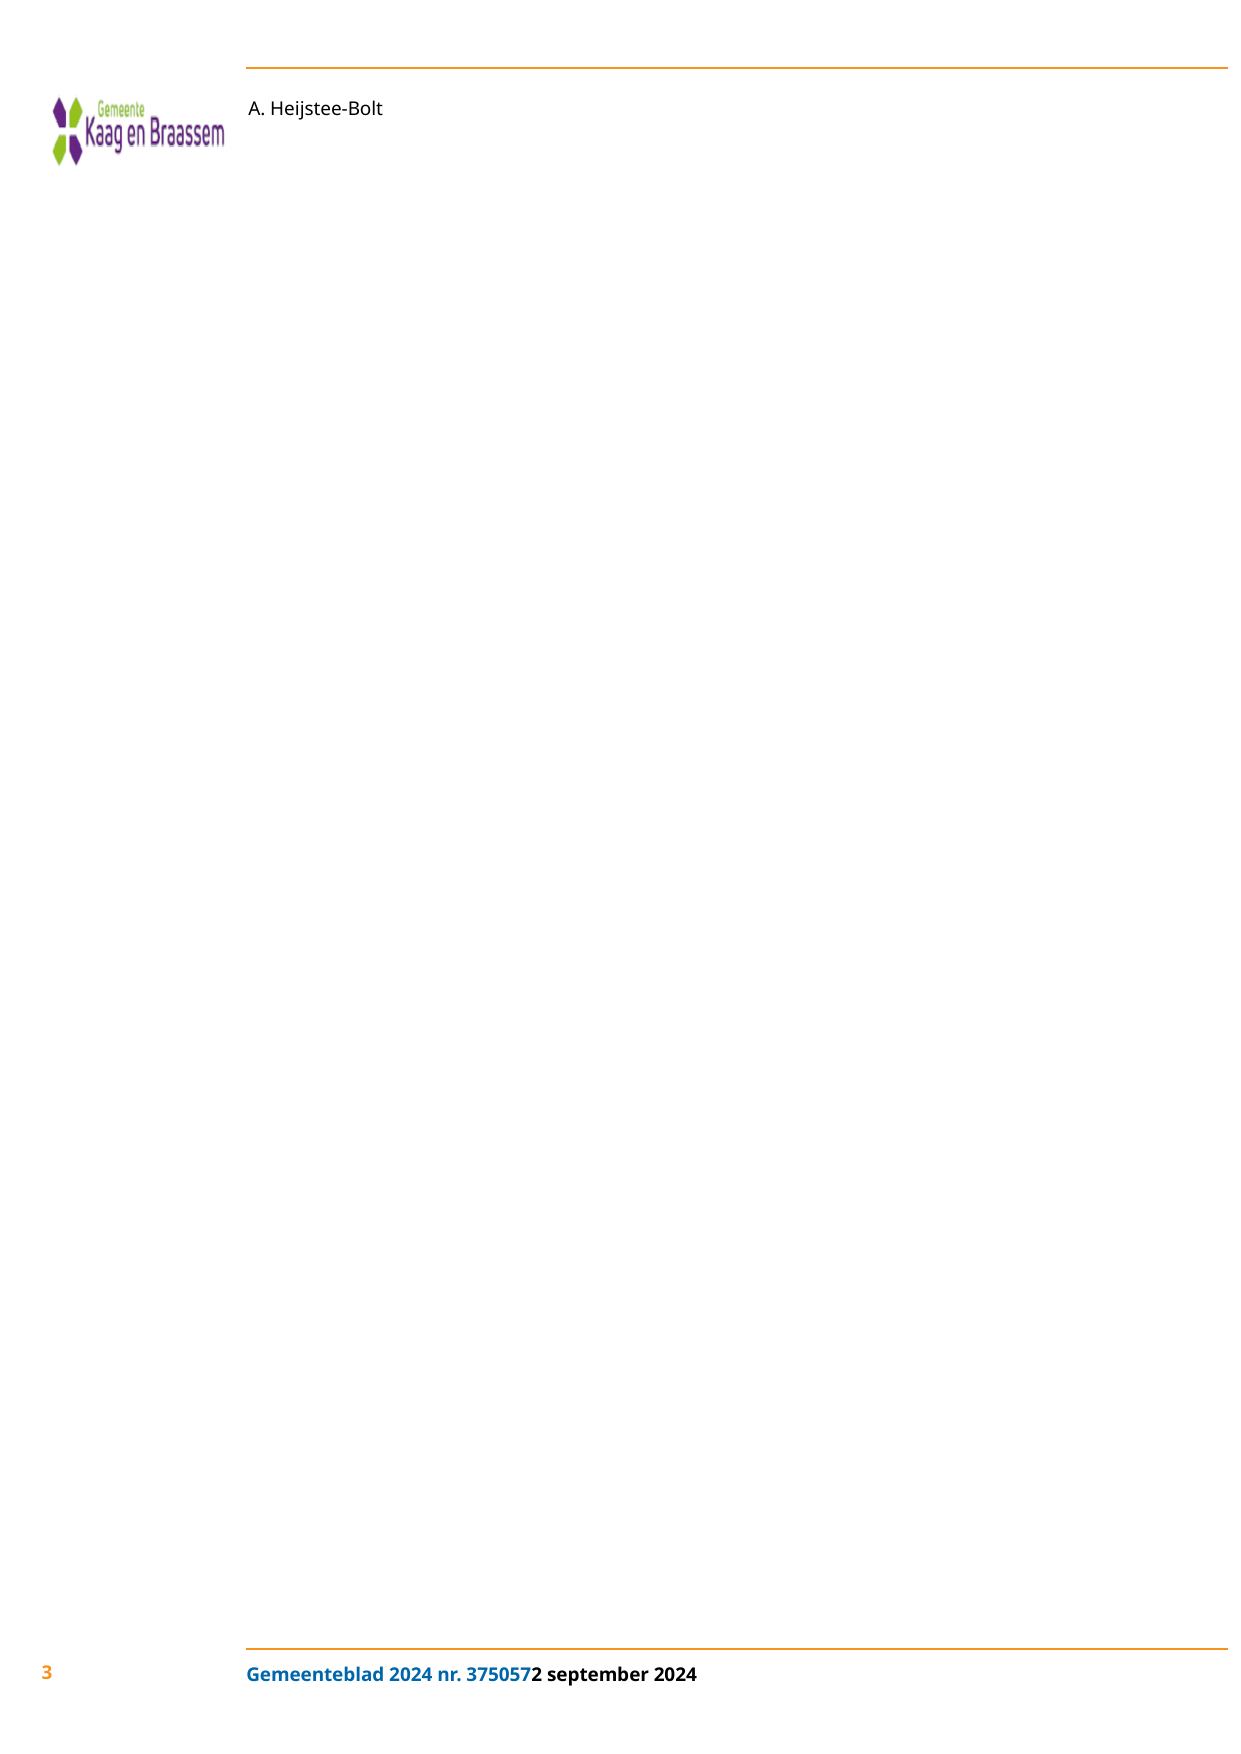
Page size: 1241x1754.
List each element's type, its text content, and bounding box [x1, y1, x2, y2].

picture [41, 47, 231, 172]
text A. Heijstee-Bolt [248, 95, 1152, 121]
